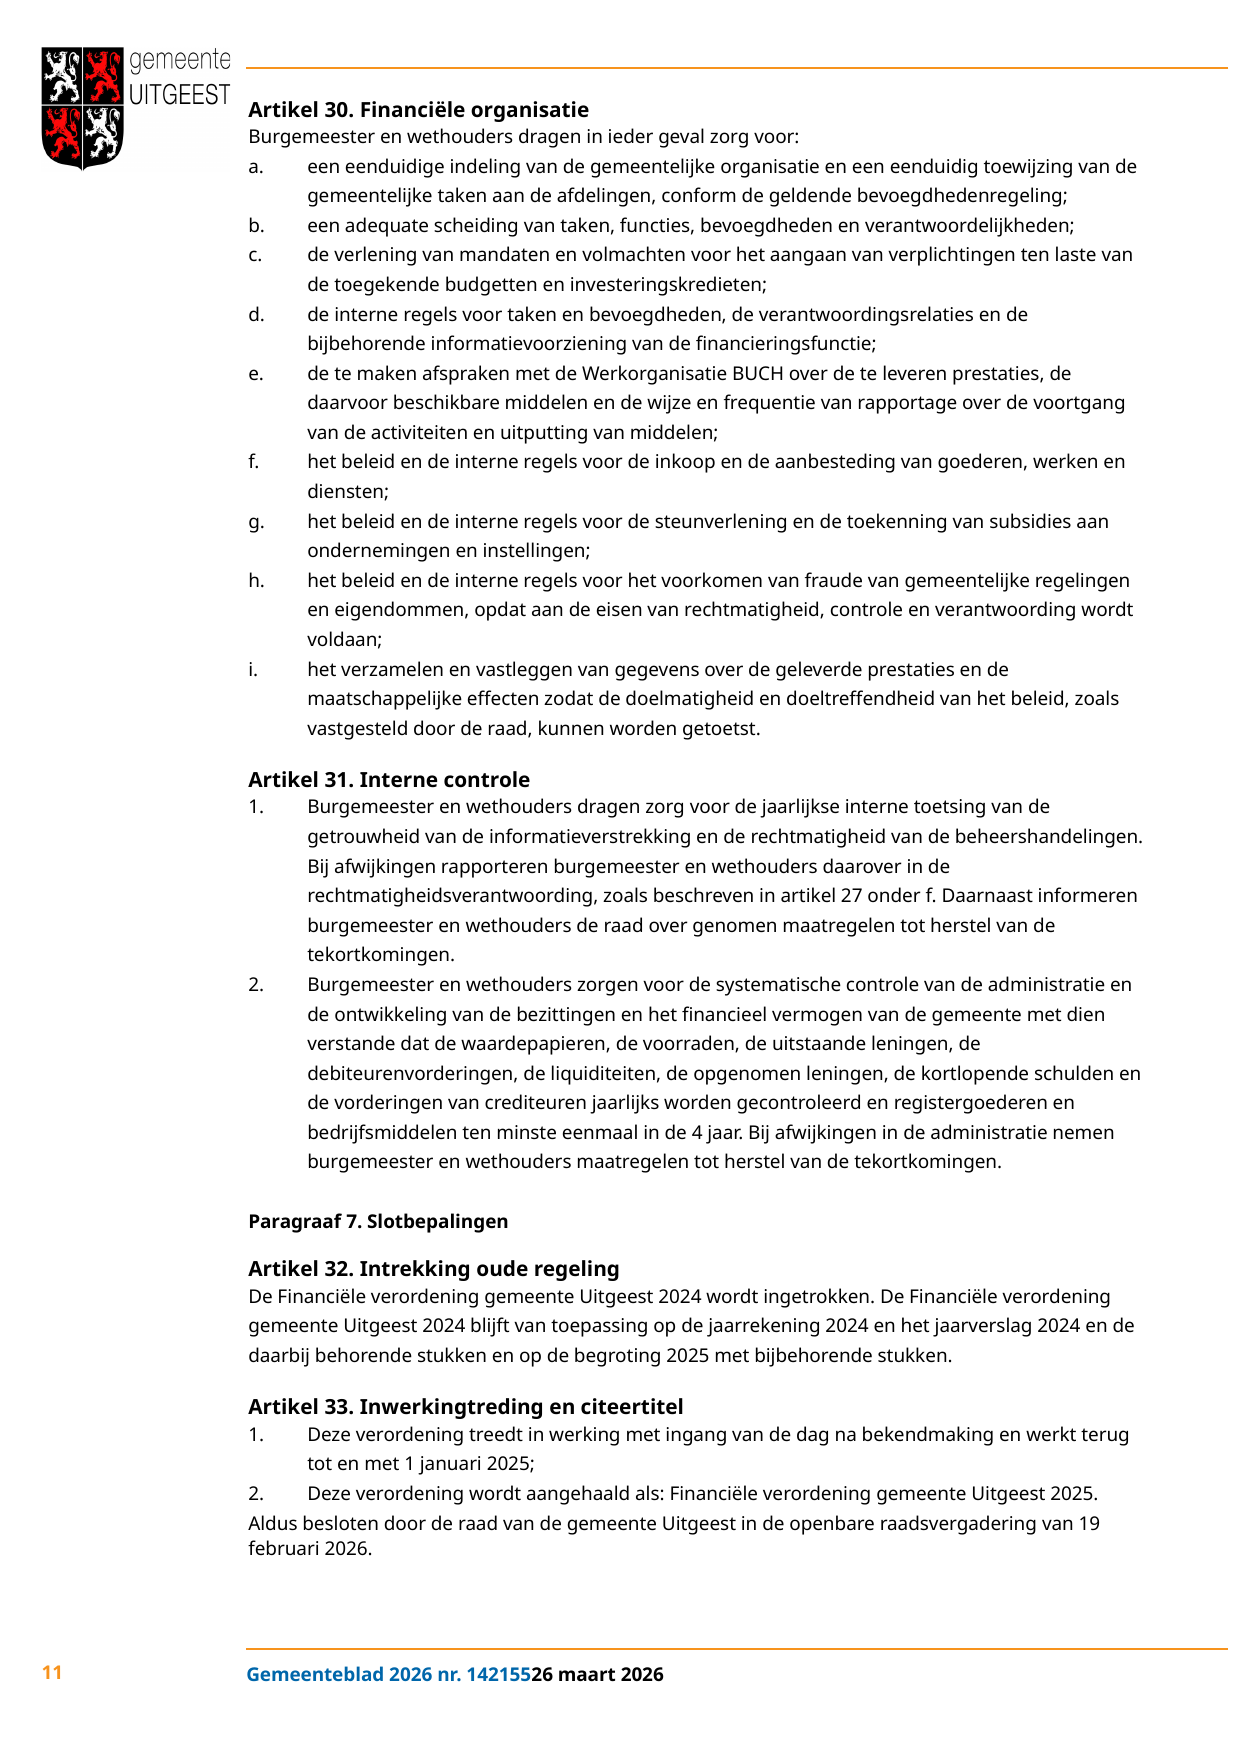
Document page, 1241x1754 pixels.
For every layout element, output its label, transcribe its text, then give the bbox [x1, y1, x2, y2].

list het beleid en de interne regels voor de inkoop en de aanbesteding van goederen, werken en diensten; [248, 449, 1152, 504]
list Burgemeester en wethouders dragen zorg voor de jaarlijkse interne toetsing van de getrouwheid van de informatieverstrekking en de rechtmatigheid van de beheershandelingen. Bij afwijkingen rapporteren burgemeester en wethouders daarover in de rechtmatigheidsverantwoording, zoals beschreven in artikel 27 onder f. Daarnaast informeren burgemeester en wethouders de raad over genomen maatregelen tot herstel van de tekortkomingen. [248, 794, 1152, 967]
picture [41, 47, 231, 172]
list Burgemeester en wethouders zorgen voor de systematische controle van de administratie en de ontwikkeling van de bezittingen en het financieel vermogen van de gemeente met dien verstande dat de waardepapieren, de voorraden, de uitstaande leningen, de debiteurenvorderingen, de liquiditeiten, de opgenomen leningen, de kortlopende schulden en de vorderingen van crediteuren jaarlijks worden gecontroleerd en registergoederen en bedrijfsmiddelen ten minste eenmaal in de 4 jaar. Bij afwijkingen in de administratie nemen burgemeester en wethouders maatregelen tot herstel van de tekortkomingen. [248, 971, 1152, 1174]
text Burgemeester en wethouders dragen in ieder geval zorg voor: [248, 123, 1152, 149]
text De Financiële verordening gemeente Uitgeest 2024 wordt ingetrokken. De Financiële verordening gemeente Uitgeest 2024 blijft van toepassing op de jaarrekening 2024 en het jaarverslag 2024 en de daarbij behorende stukken en op de begroting 2025 met bijbehorende stukken. [248, 1283, 1152, 1368]
list een eenduidige indeling van de gemeentelijke organisatie en een eenduidig toewijzing van de gemeentelijke taken aan de afdelingen, conform de geldende bevoegdhedenregeling; [248, 153, 1152, 208]
list het beleid en de interne regels voor het voorkomen van fraude van gemeentelijke regelingen en eigendommen, opdat aan de eisen van rechtmatigheid, controle en verantwoording wordt voldaan; [248, 567, 1152, 652]
list Deze verordening treedt in werking met ingang van de dag na bekendmaking en werkt terug tot en met 1 januari 2025; [248, 1421, 1152, 1476]
text Artikel 30. Financiële organisatie [248, 95, 1152, 123]
list het beleid en de interne regels voor de steunverlening en de toekenning van subsidies aan ondernemingen en instellingen; [248, 508, 1152, 563]
list Deze verordening wordt aangehaald als: Financiële verordening gemeente Uitgeest 2025. [248, 1480, 1152, 1506]
text Artikel 32. Intrekking oude regeling [248, 1254, 1152, 1283]
list de interne regels voor taken en bevoegdheden, de verantwoordingsrelaties en de bijbehorende informatievoorziening van de financieringsfunctie; [248, 301, 1152, 356]
list de verlening van mandaten en volmachten voor het aangaan van verplichtingen ten laste van de toegekende budgetten en investeringskredieten; [248, 242, 1152, 297]
list een adequate scheiding van taken, functies, bevoegdheden en verantwoordelijkheden; [248, 212, 1152, 238]
list het verzamelen en vastleggen van gegevens over de geleverde prestaties en de maatschappelijke effecten zodat de doelmatigheid en doeltreffendheid van het beleid, zoals vastgesteld door de raad, kunnen worden getoetst. [248, 656, 1152, 741]
text Artikel 33. Inwerkingtreding en citeertitel [248, 1392, 1152, 1421]
text Aldus besloten door de raad van de gemeente Uitgeest in de openbare raadsvergadering van 19 februari 2026. [248, 1510, 1152, 1561]
text Artikel 31. Interne controle [248, 765, 1152, 794]
text Paragraaf 7. Slotbepalingen [248, 1208, 1152, 1234]
list de te maken afspraken met de Werkorganisatie BUCH over de te leveren prestaties, de daarvoor beschikbare middelen en de wijze en frequentie van rapportage over de voortgang van de activiteiten en uitputting van middelen; [248, 360, 1152, 445]
